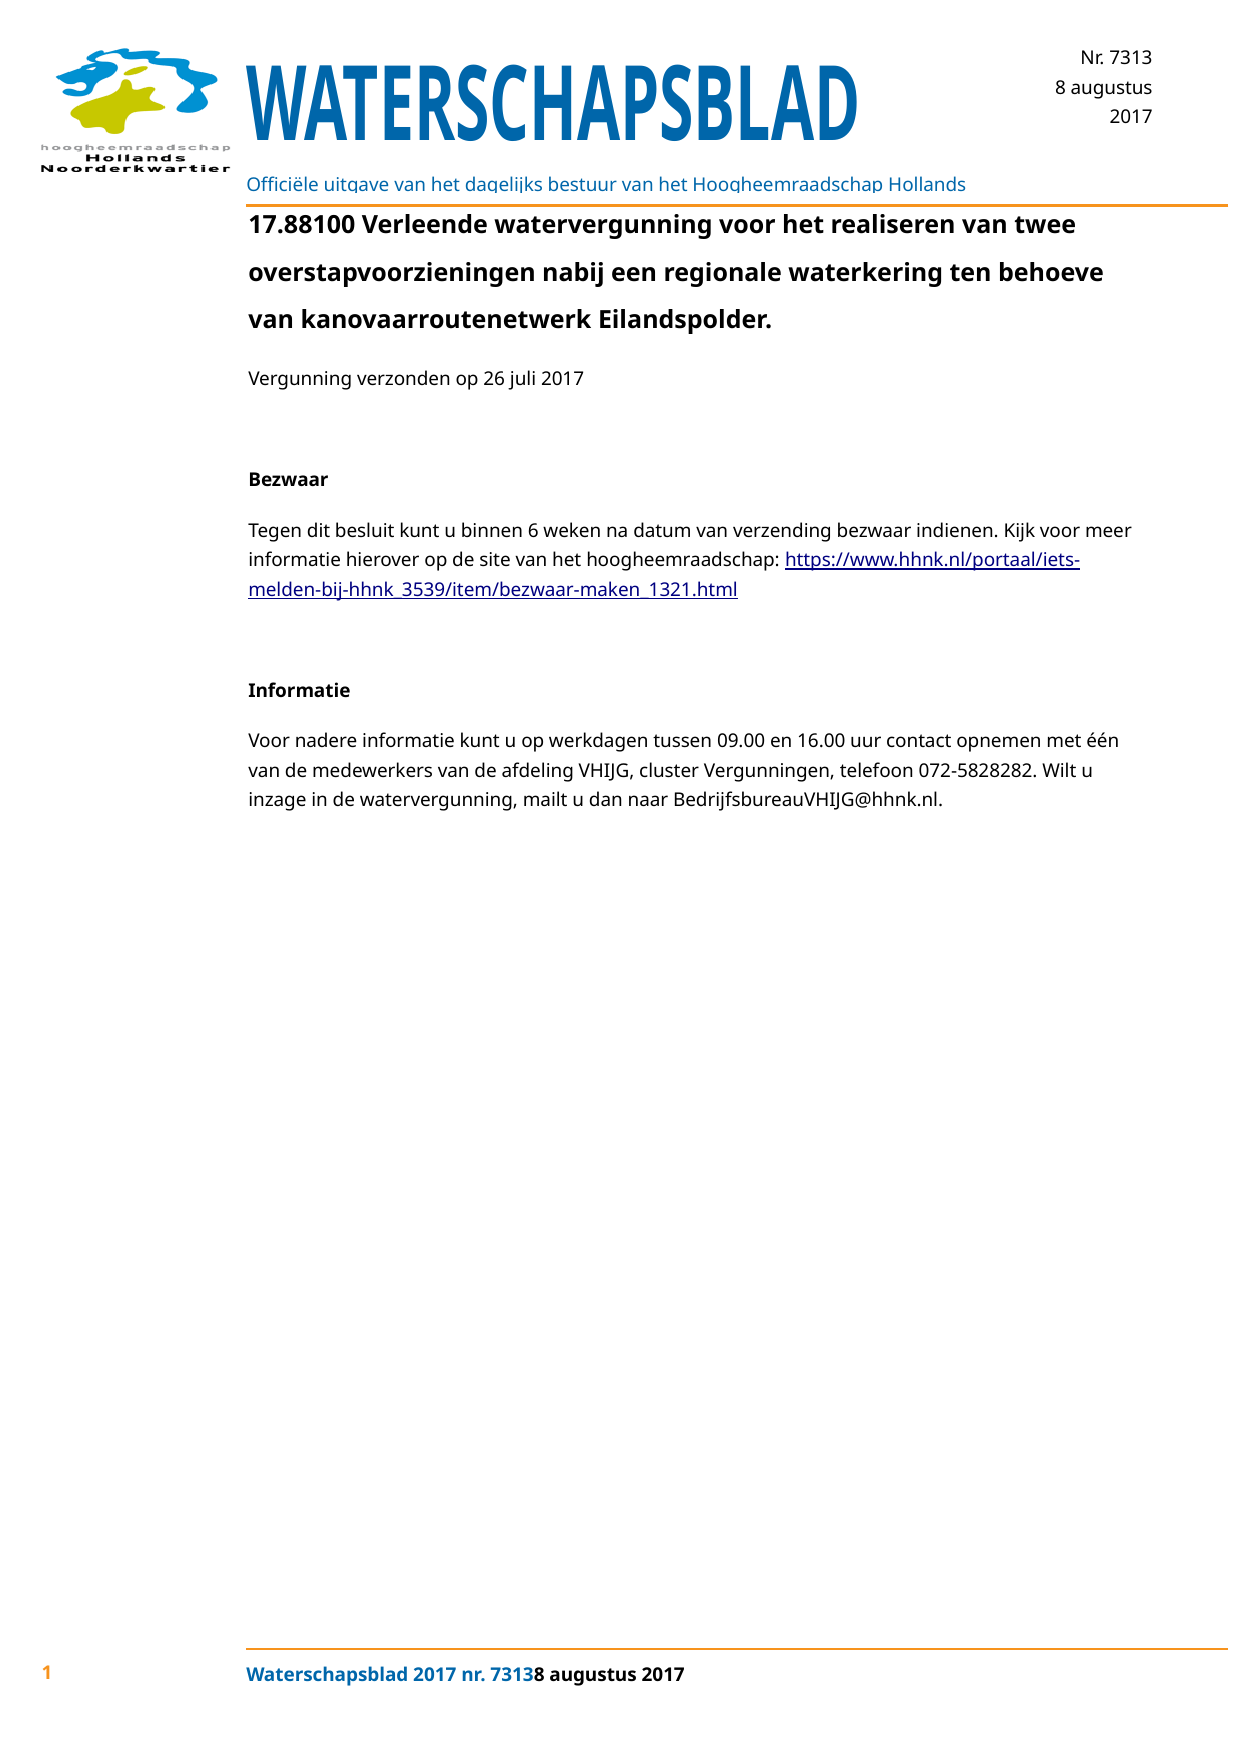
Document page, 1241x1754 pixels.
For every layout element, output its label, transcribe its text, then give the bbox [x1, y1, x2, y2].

text 17.88100 Verleende watervergunning voor het realiseren van twee overstapvoorzieningen nabij een regionale waterkering ten behoeve van kanovaarroutenetwerk Eilandspolder. [248, 207, 1152, 336]
text Informatie [248, 677, 1152, 702]
picture [41, 47, 231, 172]
text Tegen dit besluit kunt u binnen 6 weken na datum van verzending bezwaar indienen. Kijk voor meer informatie hierover op de site van het hoogheemraadschap: https://www.hhnk.nl/portaal/iets-melden-bij-hhnk_3539/item/bezwaar-maken_1321.html [248, 517, 1152, 602]
text Voor nadere informatie kunt u op werkdagen tussen 09.00 en 16.00 uur contact opnemen met één van de medewerkers van de afdeling VHIJG, cluster Vergunningen, telefoon 072-5828282. Wilt u inzage in de watervergunning, mailt u dan naar BedrijfsbureauVHIJG@hhnk.nl. [248, 727, 1152, 812]
text Bezwaar [248, 466, 1152, 492]
text Vergunning verzonden op 26 juli 2017 [248, 366, 1152, 391]
